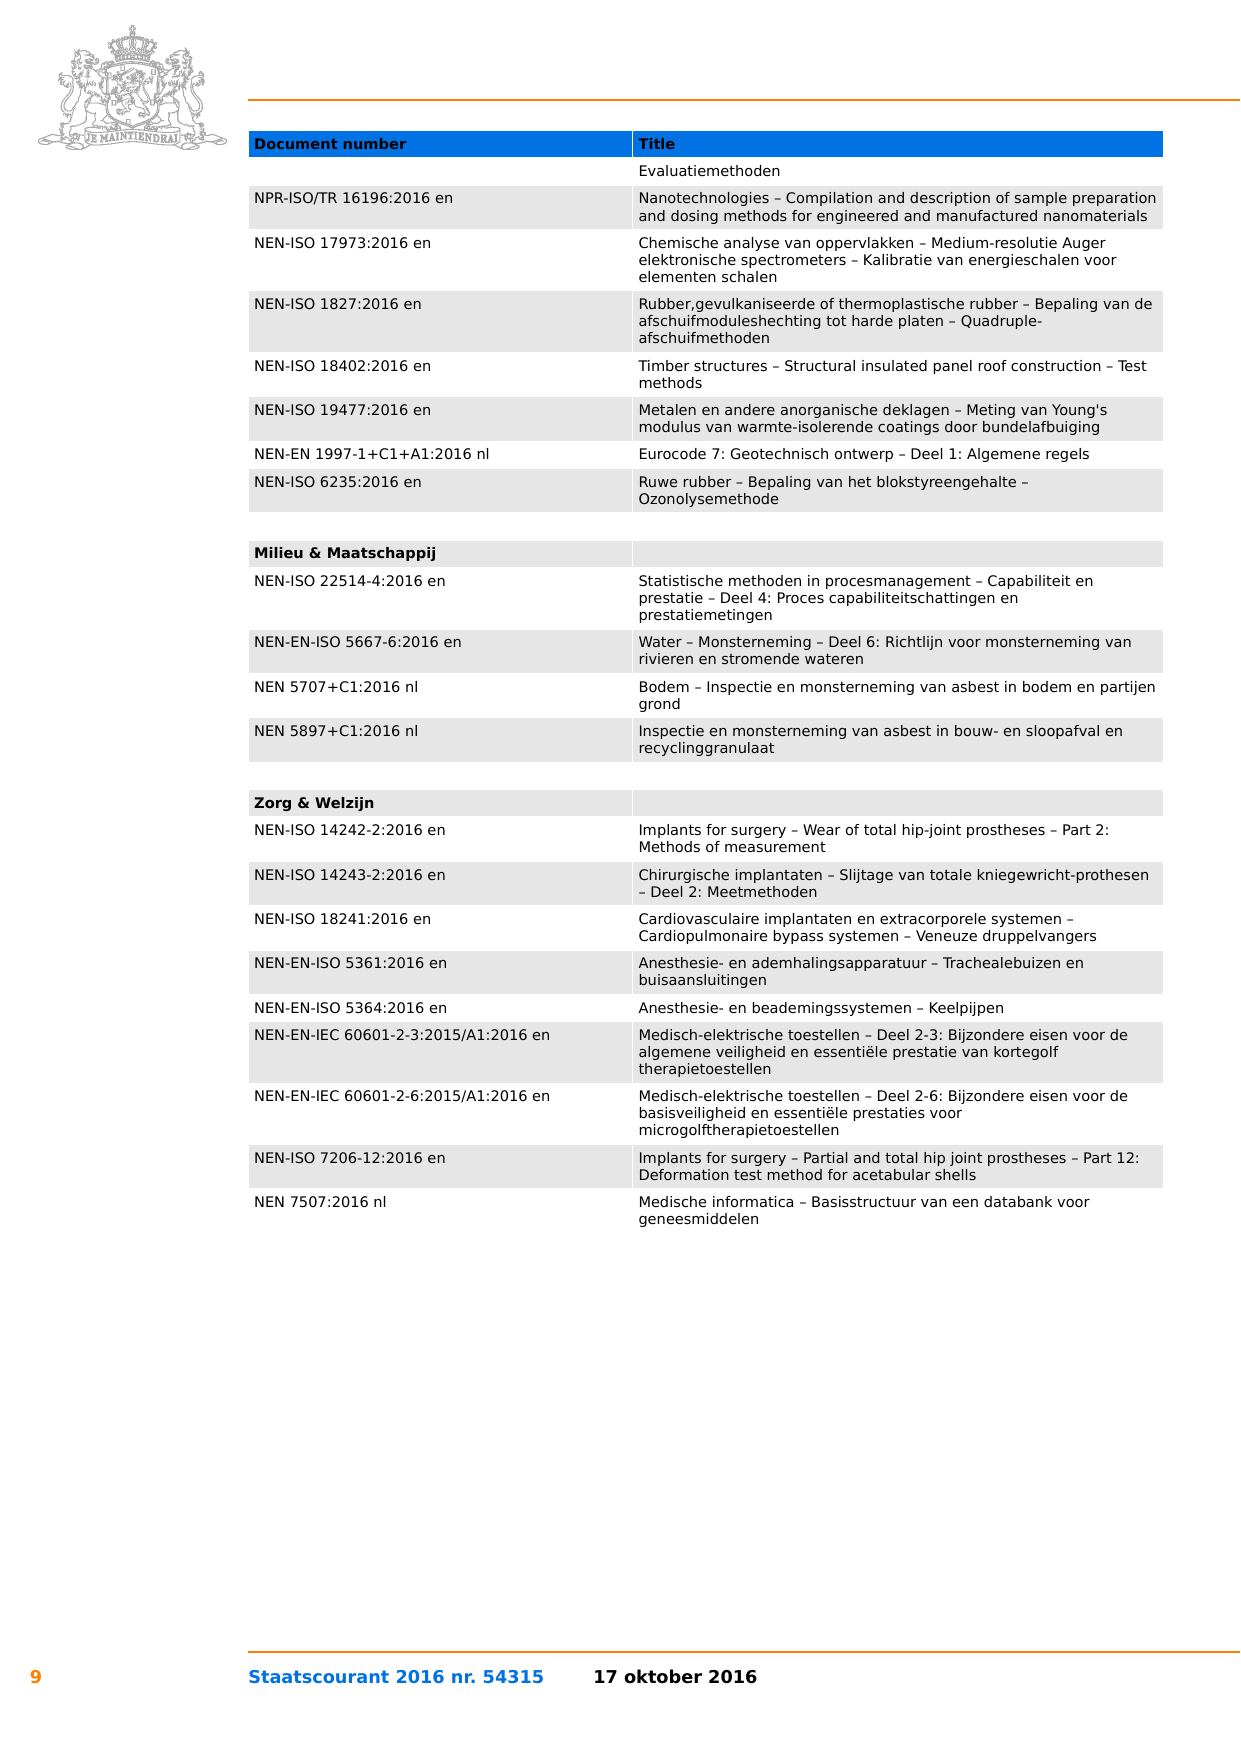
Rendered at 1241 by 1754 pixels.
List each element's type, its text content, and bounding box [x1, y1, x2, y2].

table_cell NEN-ISO 19477:2016 en [249, 397, 632, 441]
table_cell NEN-ISO 14242-2:2016 en [249, 818, 632, 861]
table_cell Eurocode 7: Geotechnisch ontwerp – Deel 1: Algemene regels [633, 442, 1163, 468]
table_cell NEN-ISO 6235:2016 en [249, 469, 632, 512]
table_cell Ruwe rubber – Bepaling van het blokstyreengehalte – Ozonolysemethode [633, 469, 1163, 512]
table_cell NEN 5707+C1:2016 nl [249, 674, 632, 717]
table_cell NEN-EN-ISO 5667-6:2016 en [249, 630, 632, 673]
table_header Document number [249, 131, 632, 157]
table_cell Chemische analyse van oppervlakken – Medium-resolutie Auger elektronische spectrometers – Kalibratie van energieschalen voor elementen schalen [633, 230, 1163, 290]
table_cell [633, 541, 1163, 567]
table_cell [633, 790, 1163, 816]
table_cell NEN-ISO 14243-2:2016 en [249, 862, 632, 905]
table_cell NEN-EN-IEC 60601-2-3:2015/A1:2016 en [249, 1022, 632, 1083]
table_cell NEN-ISO 7206-12:2016 en [249, 1145, 632, 1188]
table_cell [249, 513, 632, 540]
table_cell Metalen en andere anorganische deklagen – Meting van Young's modulus van warmte-isolerende coatings door bundelafbuiging [633, 397, 1163, 441]
table_cell Statistische methoden in procesmanagement – Capabiliteit en prestatie – Deel 4: Proces capabiliteitschattingen en prestatiemetingen [633, 568, 1163, 628]
table_cell Water – Monsterneming – Deel 6: Richtlijn voor monsterneming van rivieren en stromende wateren [633, 630, 1163, 673]
table_cell NEN-ISO 22514-4:2016 en [249, 568, 632, 628]
table_header Title [633, 131, 1163, 157]
picture [38, 25, 227, 150]
table_cell Chirurgische implantaten – Slijtage van totale kniegewricht-prothesen – Deel 2: Meetmethoden [633, 862, 1163, 905]
table_cell Bodem – Inspectie en monsterneming van asbest in bodem en partijen grond [633, 674, 1163, 717]
table_cell [249, 763, 632, 789]
table_cell Timber structures – Structural insulated panel roof construction – Test methods [633, 353, 1163, 396]
table_cell [633, 763, 1163, 789]
table_cell Implants for surgery – Wear of total hip-joint prostheses – Part 2: Methods of measurement [633, 818, 1163, 861]
table_cell NEN-ISO 17973:2016 en [249, 230, 632, 290]
table_cell Cardiovasculaire implantaten en extracorporele systemen – Cardiopulmonaire bypass systemen – Veneuze druppelvangers [633, 906, 1163, 949]
table_cell [249, 158, 632, 185]
table_cell Evaluatiemethoden [633, 158, 1163, 185]
table_cell Medische informatica – Basisstructuur van een databank voor geneesmiddelen [633, 1189, 1163, 1233]
table_cell Anesthesie- en ademhalingsapparatuur – Trachealebuizen en buisaansluitingen [633, 951, 1163, 994]
table_cell Milieu & Maatschappij [249, 541, 632, 567]
table_cell NEN 5897+C1:2016 nl [249, 718, 632, 762]
table_cell NEN-EN-ISO 5361:2016 en [249, 951, 632, 994]
table_cell NEN-ISO 18241:2016 en [249, 906, 632, 949]
table_cell NEN-EN-ISO 5364:2016 en [249, 995, 632, 1021]
table_cell NEN-ISO 1827:2016 en [249, 291, 632, 352]
table_cell Medisch-elektrische toestellen – Deel 2-3: Bijzondere eisen voor de algemene veiligheid en essentiële prestatie van kortegolf therapietoestellen [633, 1022, 1163, 1083]
table_cell Rubber,gevulkaniseerde of thermoplastische rubber – Bepaling van de afschuifmoduleshechting tot harde platen – Quadruple-afschuifmethoden [633, 291, 1163, 352]
table_cell Inspectie en monsterneming van asbest in bouw- en sloopafval en recyclinggranulaat [633, 718, 1163, 762]
table_cell NEN-ISO 18402:2016 en [249, 353, 632, 396]
table_cell Medisch-elektrische toestellen – Deel 2-6: Bijzondere eisen voor de basisveiligheid en essentiële prestaties voor microgolftherapietoestellen [633, 1084, 1163, 1144]
table_cell Anesthesie- en beademingssystemen – Keelpijpen [633, 995, 1163, 1021]
table_cell Zorg & Welzijn [249, 790, 632, 816]
table_cell NEN-EN-IEC 60601-2-6:2015/A1:2016 en [249, 1084, 632, 1144]
table_cell NEN-EN 1997-1+C1+A1:2016 nl [249, 442, 632, 468]
table_cell NPR-ISO/TR 16196:2016 en [249, 186, 632, 229]
table_cell Nanotechnologies – Compilation and description of sample preparation and dosing methods for engineered and manufactured nanomaterials [633, 186, 1163, 229]
table_cell [633, 513, 1163, 540]
table_cell Implants for surgery – Partial and total hip joint prostheses – Part 12: Deformation test method for acetabular shells [633, 1145, 1163, 1188]
table_cell NEN 7507:2016 nl [249, 1189, 632, 1233]
